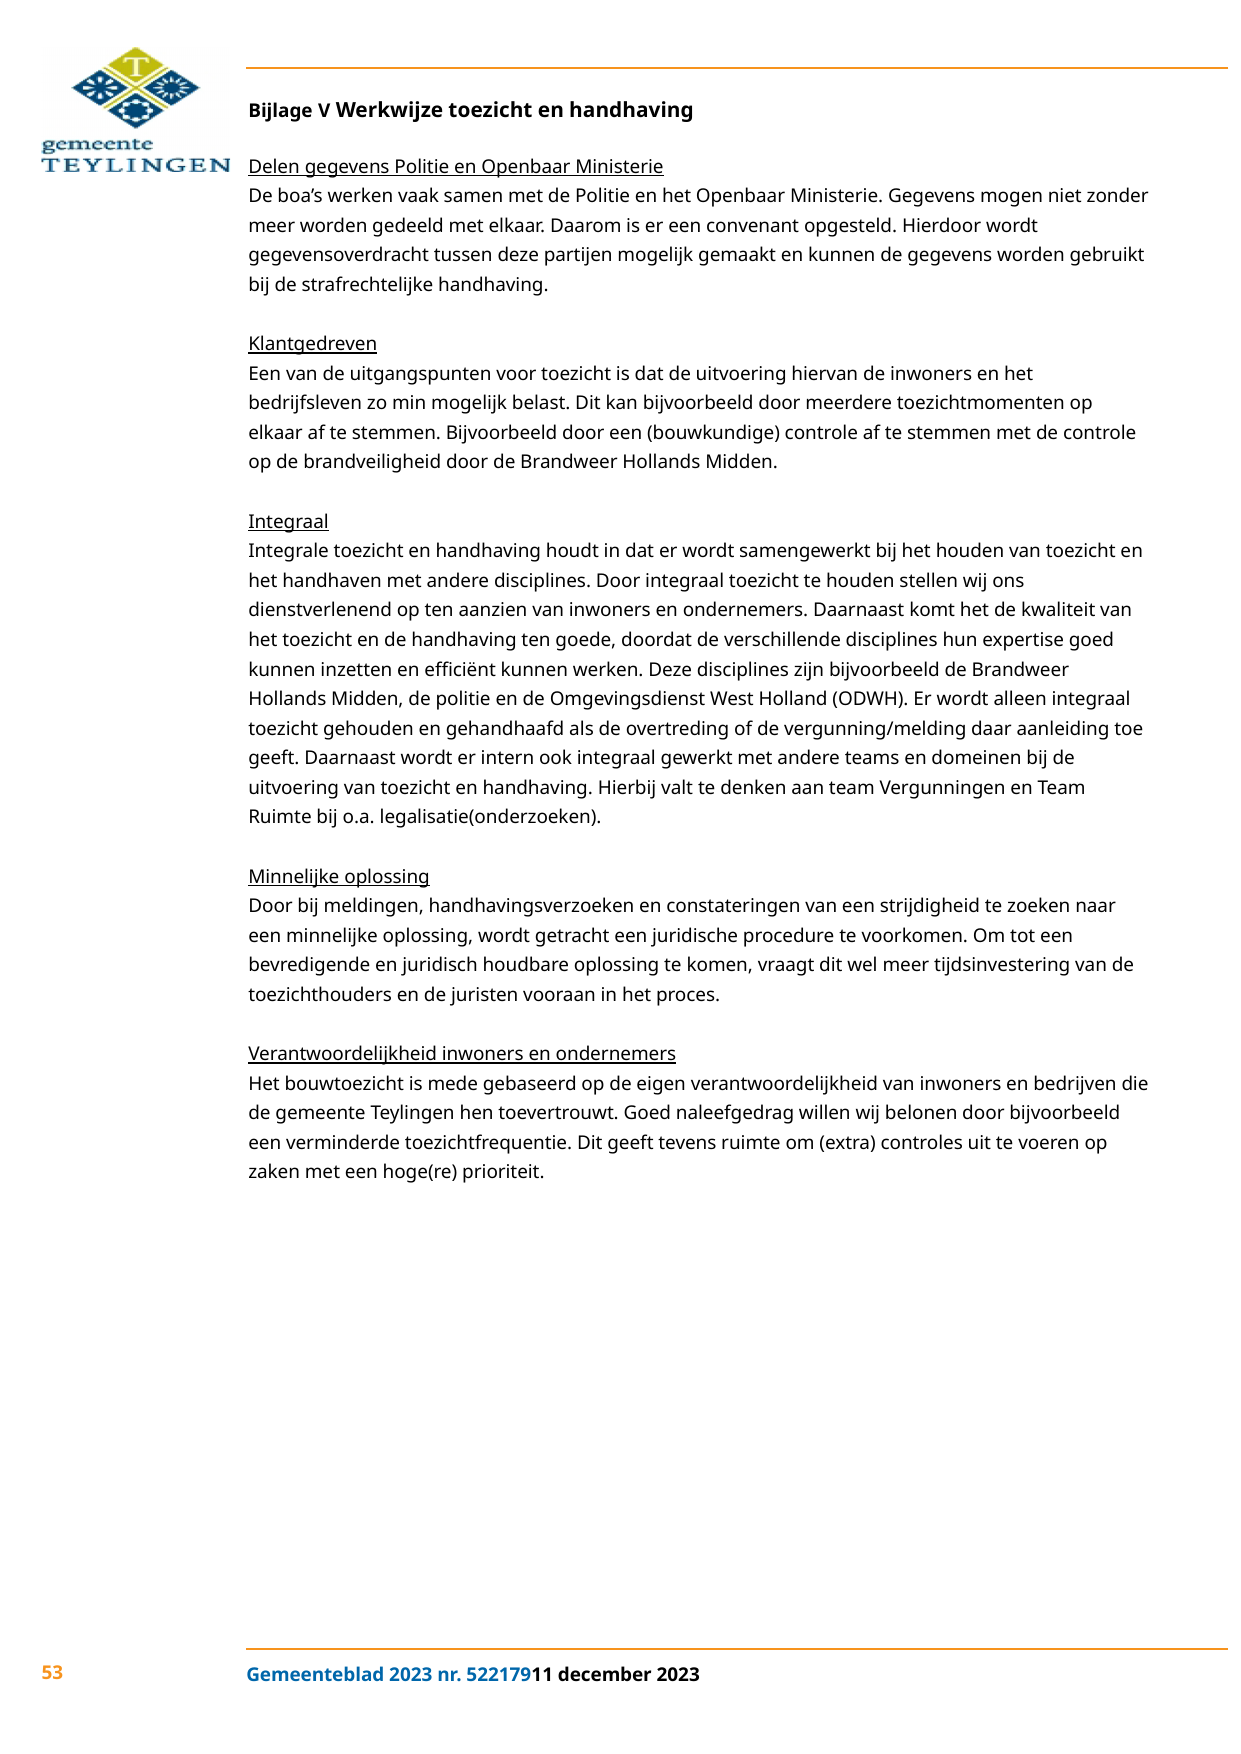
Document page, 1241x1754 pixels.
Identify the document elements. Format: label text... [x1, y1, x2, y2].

text Door bij meldingen, handhavingsverzoeken en constateringen van een strijdigheid te zoeken naar een minnelijke oplossing, wordt getracht een juridische procedure te voorkomen. Om tot een bevredigende en juridisch houdbare oplossing te komen, vraagt dit wel meer tijdsinvestering van de toezichthouders en de juristen vooraan in het proces. [248, 892, 1152, 1007]
text Bijlage V Werkwijze toezicht en handhaving [248, 95, 1152, 123]
text Minnelijke oplossing [248, 863, 1152, 889]
text Het bouwtoezicht is mede gebaseerd op de eigen verantwoordelijkheid van inwoners en bedrijven die de gemeente Teylingen hen toevertrouwt. Goed naleefgedrag willen wij belonen door bijvoorbeeld een verminderde toezichtfrequentie. Dit geeft tevens ruimte om (extra) controles uit te voeren op zaken met een hoge(re) prioriteit. [248, 1070, 1152, 1184]
picture [41, 47, 231, 172]
text Delen gegevens Politie en Openbaar Ministerie [248, 153, 1152, 179]
text Integrale toezicht en handhaving houdt in dat er wordt samengewerkt bij het houden van toezicht en het handhaven met andere disciplines. Door integraal toezicht te houden stellen wij ons dienstverlenend op ten aanzien van inwoners en ondernemers. Daarnaast komt het de kwaliteit van het toezicht en de handhaving ten goede, doordat de verschillende disciplines hun expertise goed kunnen inzetten en efficiënt kunnen werken. Deze disciplines zijn bijvoorbeeld de Brandweer Hollands Midden, de politie en de Omgevingsdienst West Holland (ODWH). Er wordt alleen integraal toezicht gehouden en gehandhaafd als de overtreding of de vergunning/melding daar aanleiding toe geeft. Daarnaast wordt er intern ook integraal gewerkt met andere teams en domeinen bij de uitvoering van toezicht en handhaving. Hierbij valt te denken aan team Vergunningen en Team Ruimte bij o.a. legalisatie(onderzoeken). [248, 537, 1152, 829]
text Een van de uitgangspunten voor toezicht is dat de uitvoering hiervan de inwoners en het bedrijfsleven zo min mogelijk belast. Dit kan bijvoorbeeld door meerdere toezichtmomenten op elkaar af te stemmen. Bijvoorbeeld door een (bouwkundige) controle af te stemmen met de controle op de brandveiligheid door de Brandweer Hollands Midden. [248, 360, 1152, 474]
text De boa’s werken vaak samen met de Politie en het Openbaar Ministerie. Gegevens mogen niet zonder meer worden gedeeld met elkaar. Daarom is er een convenant opgesteld. Hierdoor wordt gegevensoverdracht tussen deze partijen mogelijk gemaakt en kunnen de gegevens worden gebruikt bij de strafrechtelijke handhaving. [248, 182, 1152, 297]
text Integraal [248, 508, 1152, 534]
text Verantwoordelijkheid inwoners en ondernemers [248, 1040, 1152, 1066]
text Klantgedreven [248, 330, 1152, 356]
